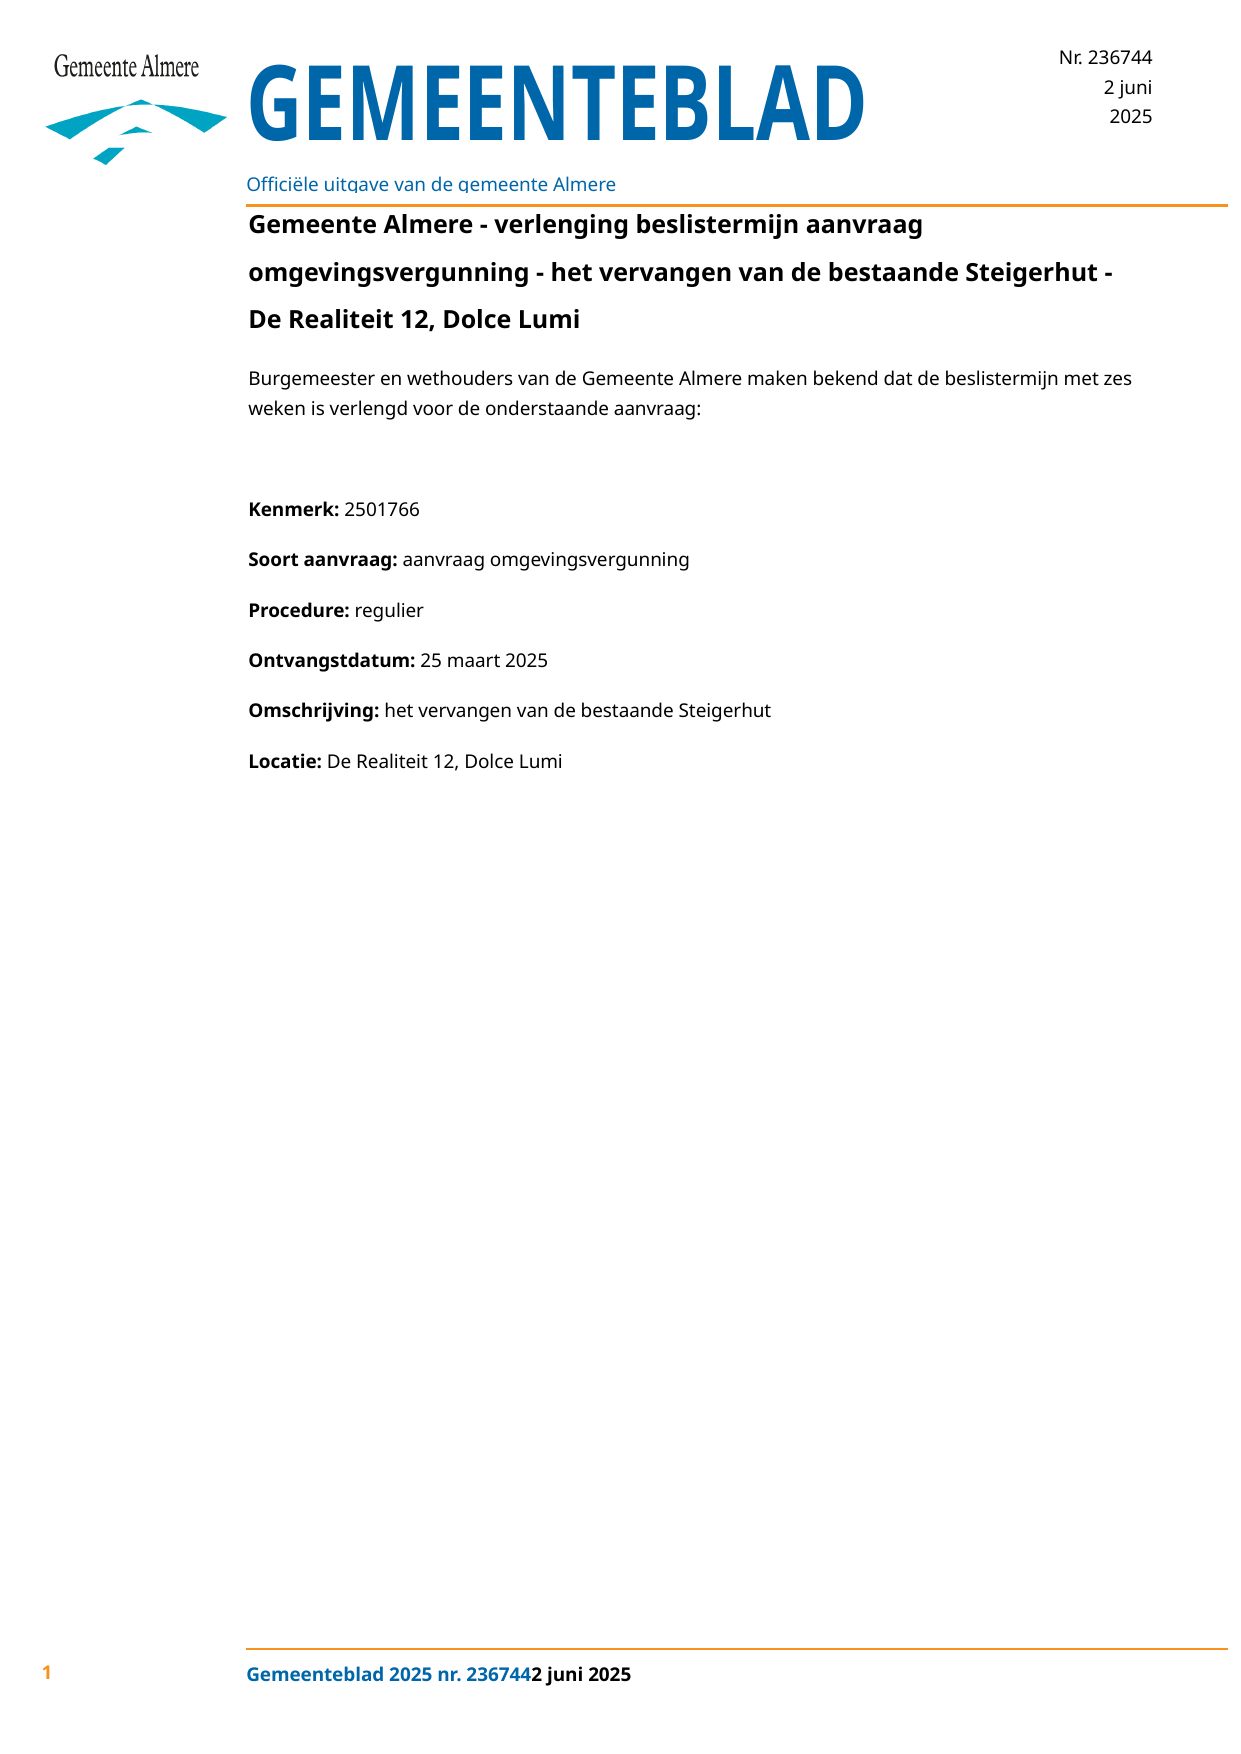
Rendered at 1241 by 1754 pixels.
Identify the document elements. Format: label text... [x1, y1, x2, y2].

text Procedure: regulier [248, 597, 1152, 622]
text Gemeente Almere - verlenging beslistermijn aanvraag omgevingsvergunning - het vervangen van de bestaande Steigerhut - De Realiteit 12, Dolce Lumi [248, 207, 1152, 336]
text Burgemeester en wethouders van de Gemeente Almere maken bekend dat de beslistermijn met zes weken is verlengd voor de onderstaande aanvraag: [248, 366, 1152, 421]
text Soort aanvraag: aanvraag omgevingsvergunning [248, 546, 1152, 572]
text Ontvangstdatum: 25 maart 2025 [248, 647, 1152, 673]
text Omschrijving: het vervangen van de bestaande Steigerhut [248, 698, 1152, 723]
text Kenmerk: 2501766 [248, 496, 1152, 522]
picture [41, 47, 231, 172]
text Locatie: De Realiteit 12, Dolce Lumi [248, 748, 1152, 774]
